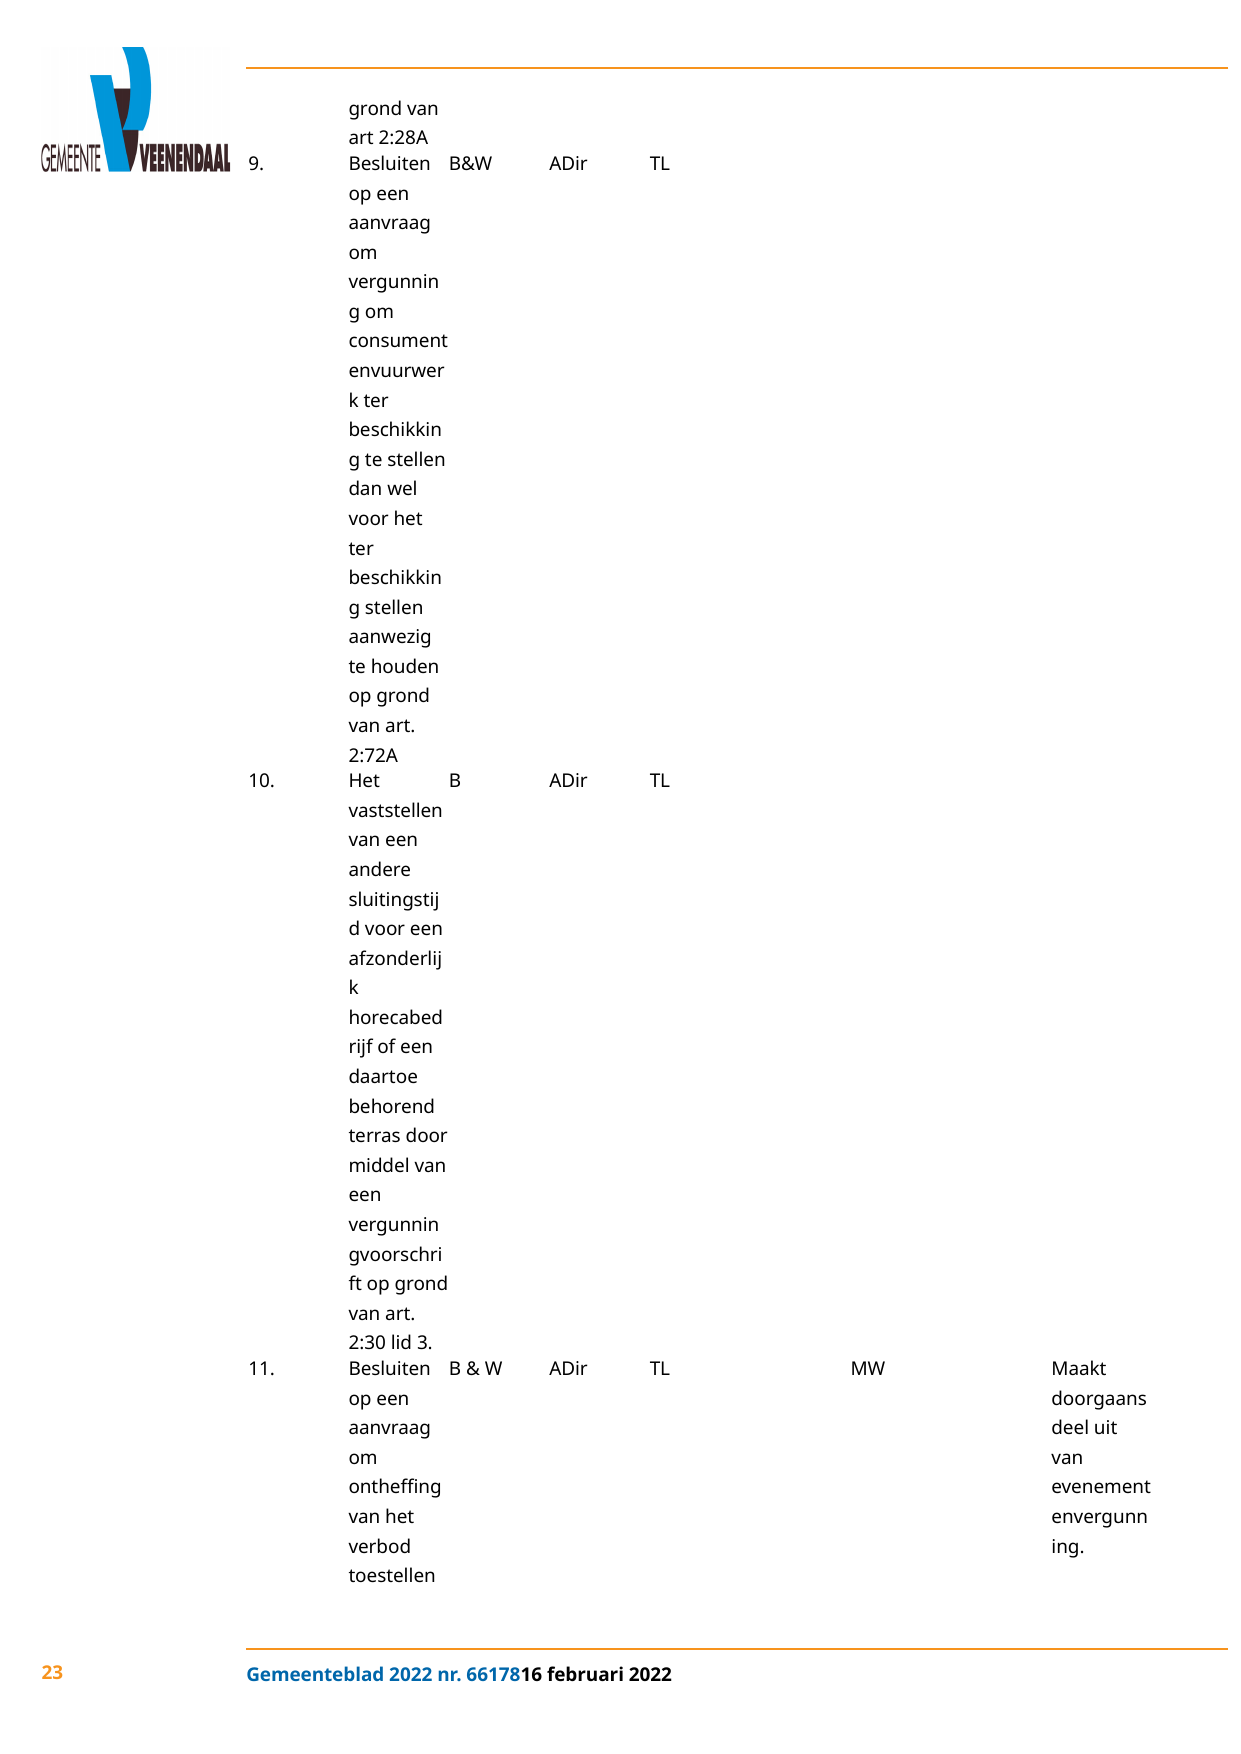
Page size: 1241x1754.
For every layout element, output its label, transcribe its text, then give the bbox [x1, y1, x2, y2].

table_cell Maakt doorgaans deel uit van evenementenvergunning. [1051, 1355, 1152, 1588]
table_cell TL [650, 768, 850, 1355]
table_cell TL [650, 150, 850, 767]
table_cell [650, 95, 850, 150]
table_cell 11. [248, 1355, 348, 1588]
table_cell B [449, 768, 549, 1355]
table_cell [850, 768, 1051, 1355]
table_cell [248, 95, 348, 150]
picture [123, 47, 231, 172]
table_cell B & W [449, 1355, 549, 1588]
table_cell [850, 95, 1051, 150]
table_cell 10. [248, 768, 348, 1355]
table_cell Besluiten op een aanvraag om ontheffing van het verbod toestellen [348, 1355, 449, 1588]
table_cell Besluiten op een aanvraag om vergunning om consumentenvuurwerk ter beschikking te stellen dan wel voor het ter beschikking stellen aanwezig te houden op grond van art. 2:72A [348, 150, 449, 767]
table_cell [449, 95, 549, 150]
table_cell [850, 150, 1051, 767]
table_cell grond van art 2:28A [348, 95, 449, 150]
table_cell [1051, 150, 1152, 767]
table_cell [549, 95, 649, 150]
table_cell ADir [549, 150, 649, 767]
table_cell Het vaststellen van een andere sluitingstijd voor een afzonderlijk horecabedrijf of een daartoe behorend terras door middel van een vergunningvoorschrift op grond van art. 2:30 lid 3. [348, 768, 449, 1355]
table_cell ADir [549, 1355, 649, 1588]
table_cell ADir [549, 768, 649, 1355]
table_cell [1051, 95, 1152, 150]
table_cell B&W [449, 150, 549, 767]
table_cell MW [850, 1355, 1051, 1588]
table_cell 9. [248, 150, 348, 767]
table_cell [1051, 768, 1152, 1355]
picture [41, 47, 130, 172]
table_cell TL [650, 1355, 850, 1588]
